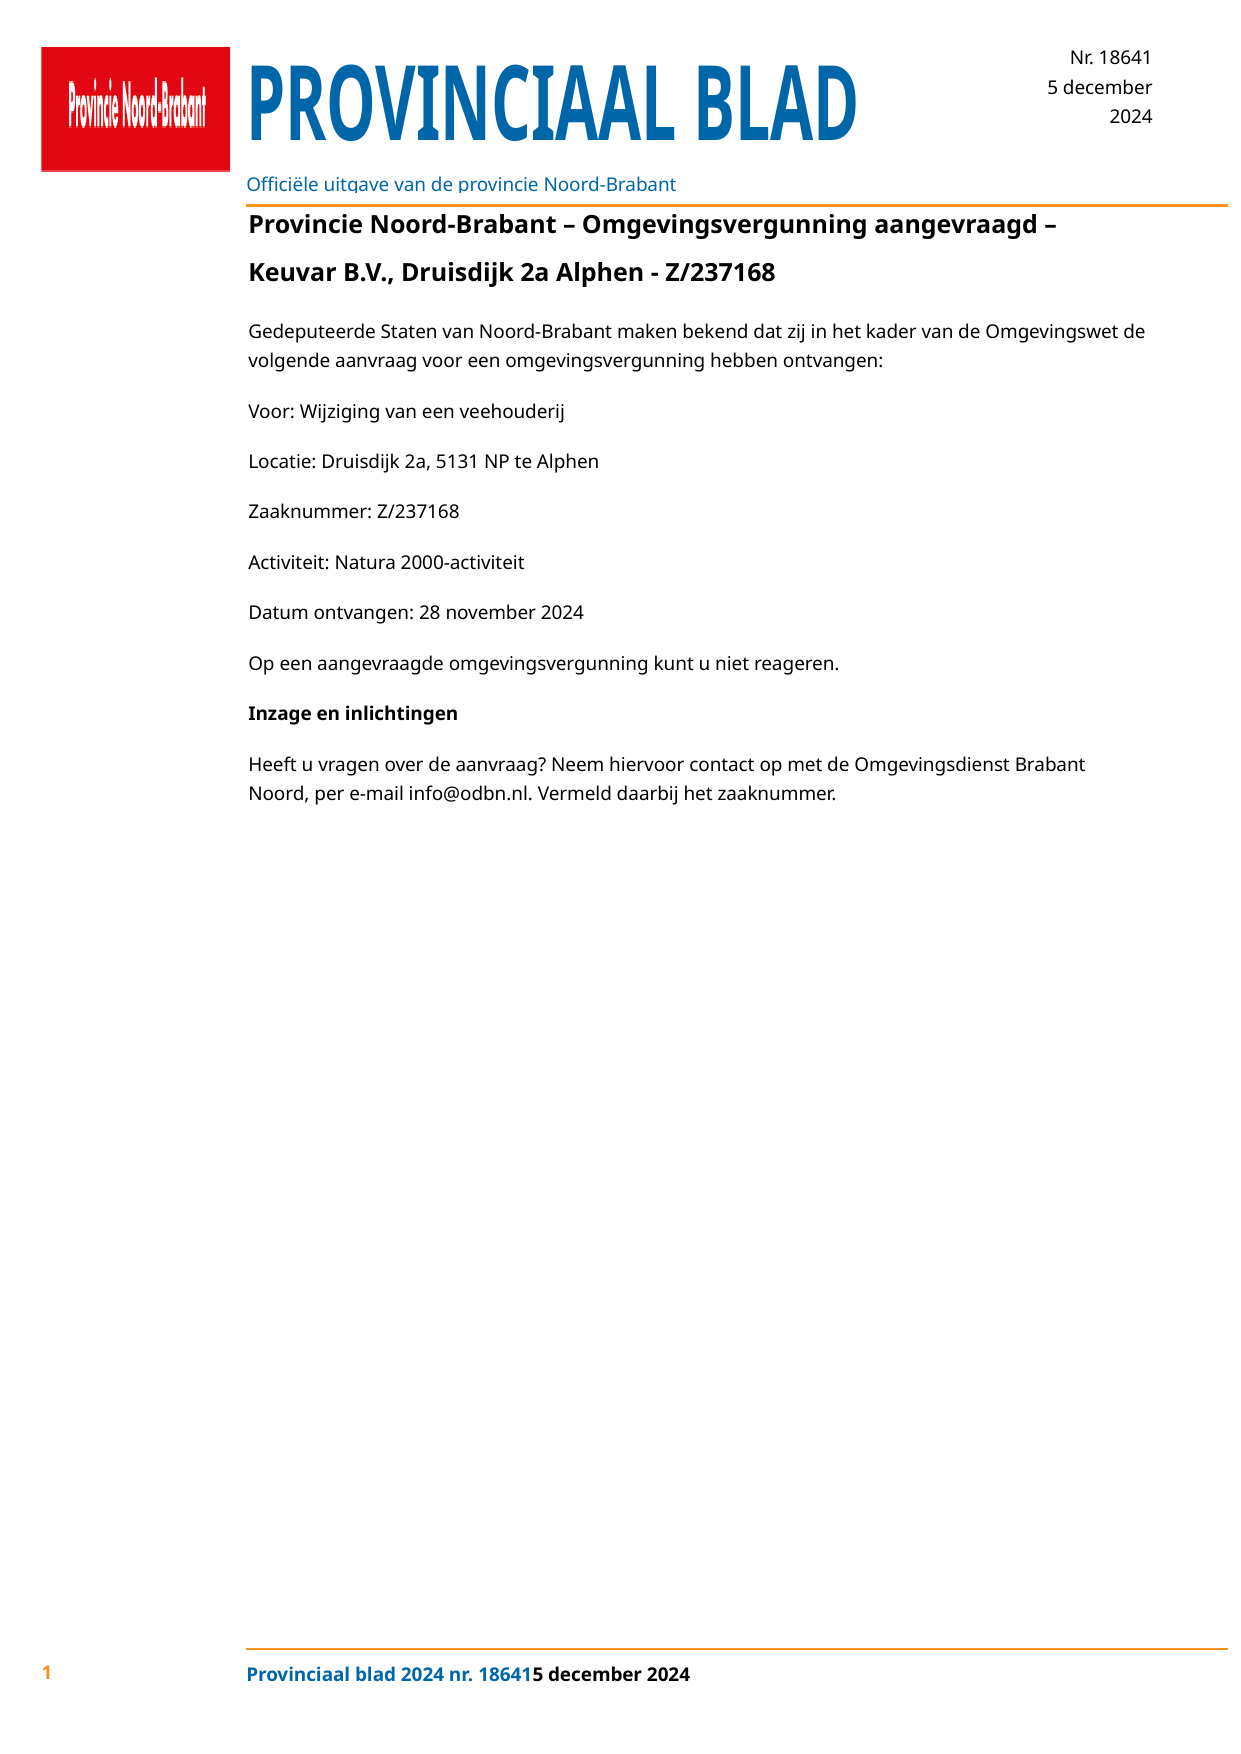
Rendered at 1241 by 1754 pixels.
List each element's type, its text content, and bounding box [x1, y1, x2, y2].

text Gedeputeerde Staten van Noord-Brabant maken bekend dat zij in het kader van de Omgevingswet de volgende aanvraag voor een omgevingsvergunning hebben ontvangen: [248, 318, 1152, 373]
text Activiteit: Natura 2000-activiteit [248, 549, 1152, 575]
picture [41, 47, 231, 172]
text Locatie: Druisdijk 2a, 5131 NP te Alphen [248, 448, 1152, 474]
text Inzage en inlichtingen [248, 700, 1152, 726]
text Heeft u vragen over de aanvraag? Neem hiervoor contact op met de Omgevingsdienst Brabant Noord, per e-mail info@odbn.nl. Vermeld daarbij het zaaknummer. [248, 751, 1152, 806]
text Datum ontvangen: 28 november 2024 [248, 599, 1152, 625]
text Voor: Wijziging van een veehouderij [248, 398, 1152, 424]
text Op een aangevraagde omgevingsvergunning kunt u niet reageren. [248, 650, 1152, 676]
text Provincie Noord-Brabant – Omgevingsvergunning aangevraagd – Keuvar B.V., Druisdijk 2a Alphen - Z/237168 [248, 207, 1152, 288]
text Zaaknummer: Z/237168 [248, 499, 1152, 524]
